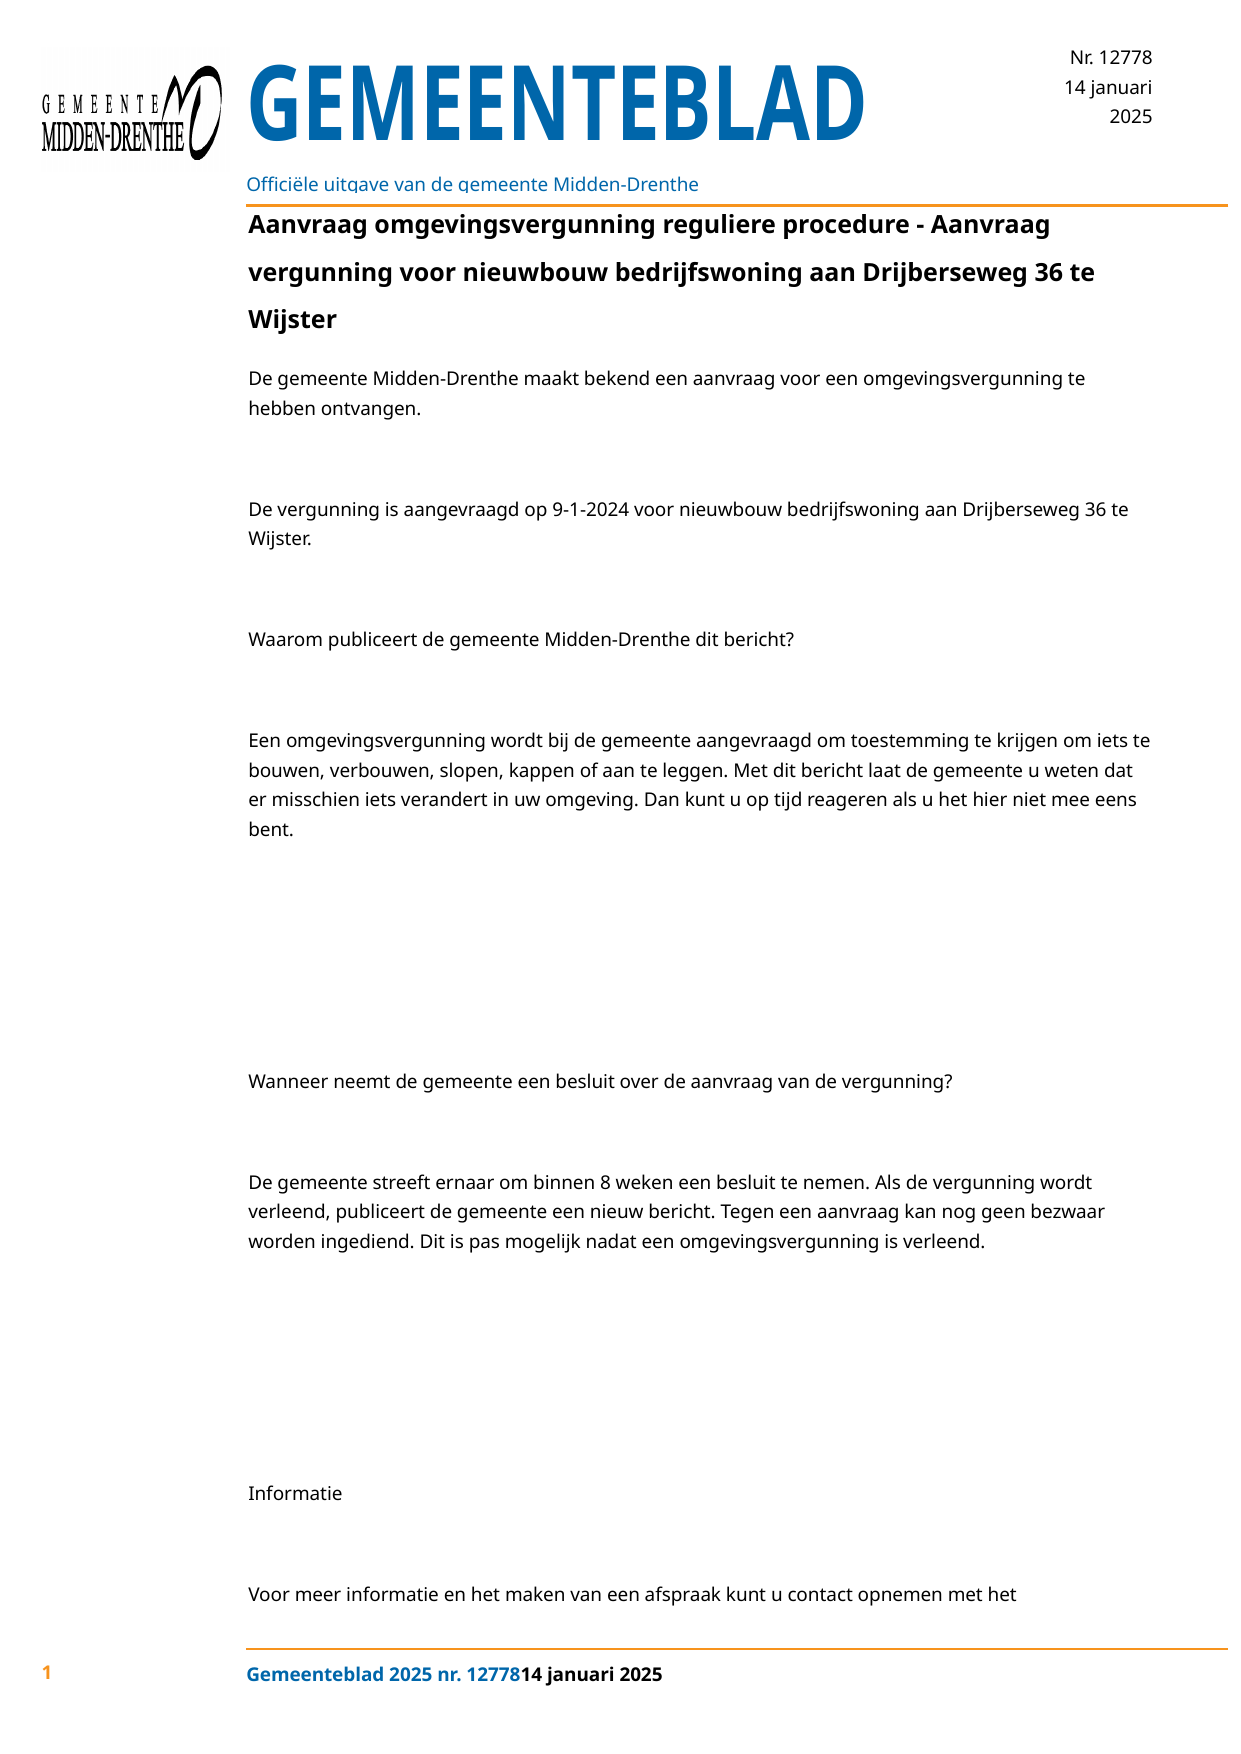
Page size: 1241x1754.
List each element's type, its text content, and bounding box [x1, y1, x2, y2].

picture [41, 47, 231, 172]
text Voor meer informatie en het maken van een afspraak kunt u contact opnemen met het [248, 1581, 1152, 1607]
text Een omgevingsvergunning wordt bij de gemeente aangevraagd om toestemming te krijgen om iets te bouwen, verbouwen, slopen, kappen of aan te leggen. Met dit bericht laat de gemeente u weten dat er misschien iets verandert in uw omgeving. Dan kunt u op tijd reageren als u het hier niet mee eens bent. [248, 727, 1152, 842]
text De vergunning is aangevraagd op 9-1-2024 voor nieuwbouw bedrijfswoning aan Drijberseweg 36 te Wijster. [248, 496, 1152, 551]
text Informatie [248, 1480, 1152, 1506]
text De gemeente Midden-Drenthe maakt bekend een aanvraag voor een omgevingsvergunning te hebben ontvangen. [248, 366, 1152, 421]
text Waarom publiceert de gemeente Midden-Drenthe dit bericht? [248, 626, 1152, 652]
text Aanvraag omgevingsvergunning reguliere procedure - Aanvraag vergunning voor nieuwbouw bedrijfswoning aan Drijberseweg 36 te Wijster [248, 207, 1152, 336]
text Wanneer neemt de gemeente een besluit over de aanvraag van de vergunning? [248, 1068, 1152, 1094]
text De gemeente streeft ernaar om binnen 8 weken een besluit te nemen. Als de vergunning wordt verleend, publiceert de gemeente een nieuw bericht. Tegen een aanvraag kan nog geen bezwaar worden ingediend. Dit is pas mogelijk nadat een omgevingsvergunning is verleend. [248, 1169, 1152, 1254]
